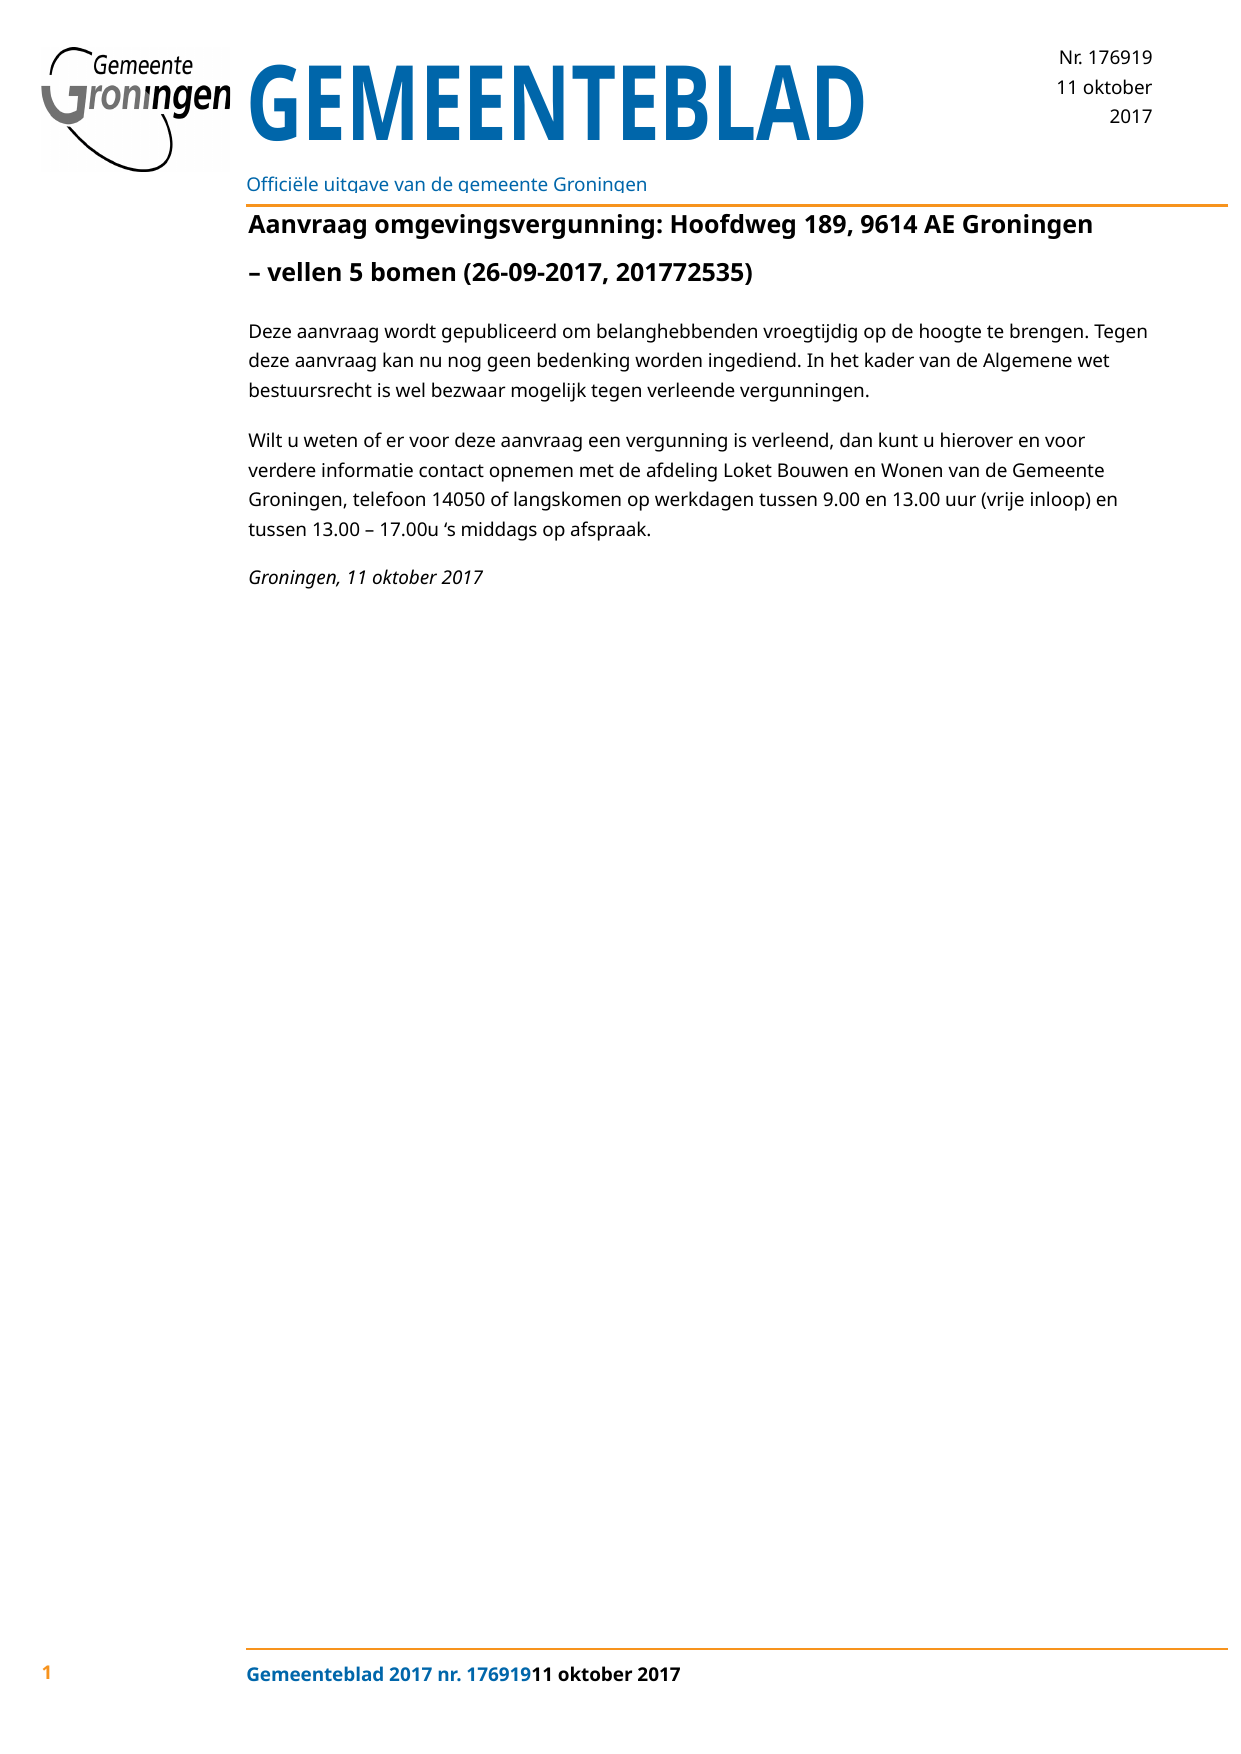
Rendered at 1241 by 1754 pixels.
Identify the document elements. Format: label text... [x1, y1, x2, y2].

picture [41, 47, 231, 172]
text Groningen, 11 oktober 2017 [248, 564, 1152, 590]
text Wilt u weten of er voor deze aanvraag een vergunning is verleend, dan kunt u hierover en voor verdere informatie contact opnemen met de afdeling Loket Bouwen en Wonen van de Gemeente Groningen, telefoon 14050 of langskomen op werkdagen tussen 9.00 en 13.00 uur (vrije inloop) en tussen 13.00 – 17.00u ‘s middags op afspraak. [248, 427, 1152, 542]
text Deze aanvraag wordt gepubliceerd om belanghebbenden vroegtijdig op de hoogte te brengen. Tegen deze aanvraag kan nu nog geen bedenking worden ingediend. In het kader van de Algemene wet bestuursrecht is wel bezwaar mogelijk tegen verleende vergunningen. [248, 318, 1152, 403]
text Aanvraag omgevingsvergunning: Hoofdweg 189, 9614 AE Groningen – vellen 5 bomen (26-09-2017, 201772535) [248, 207, 1152, 288]
